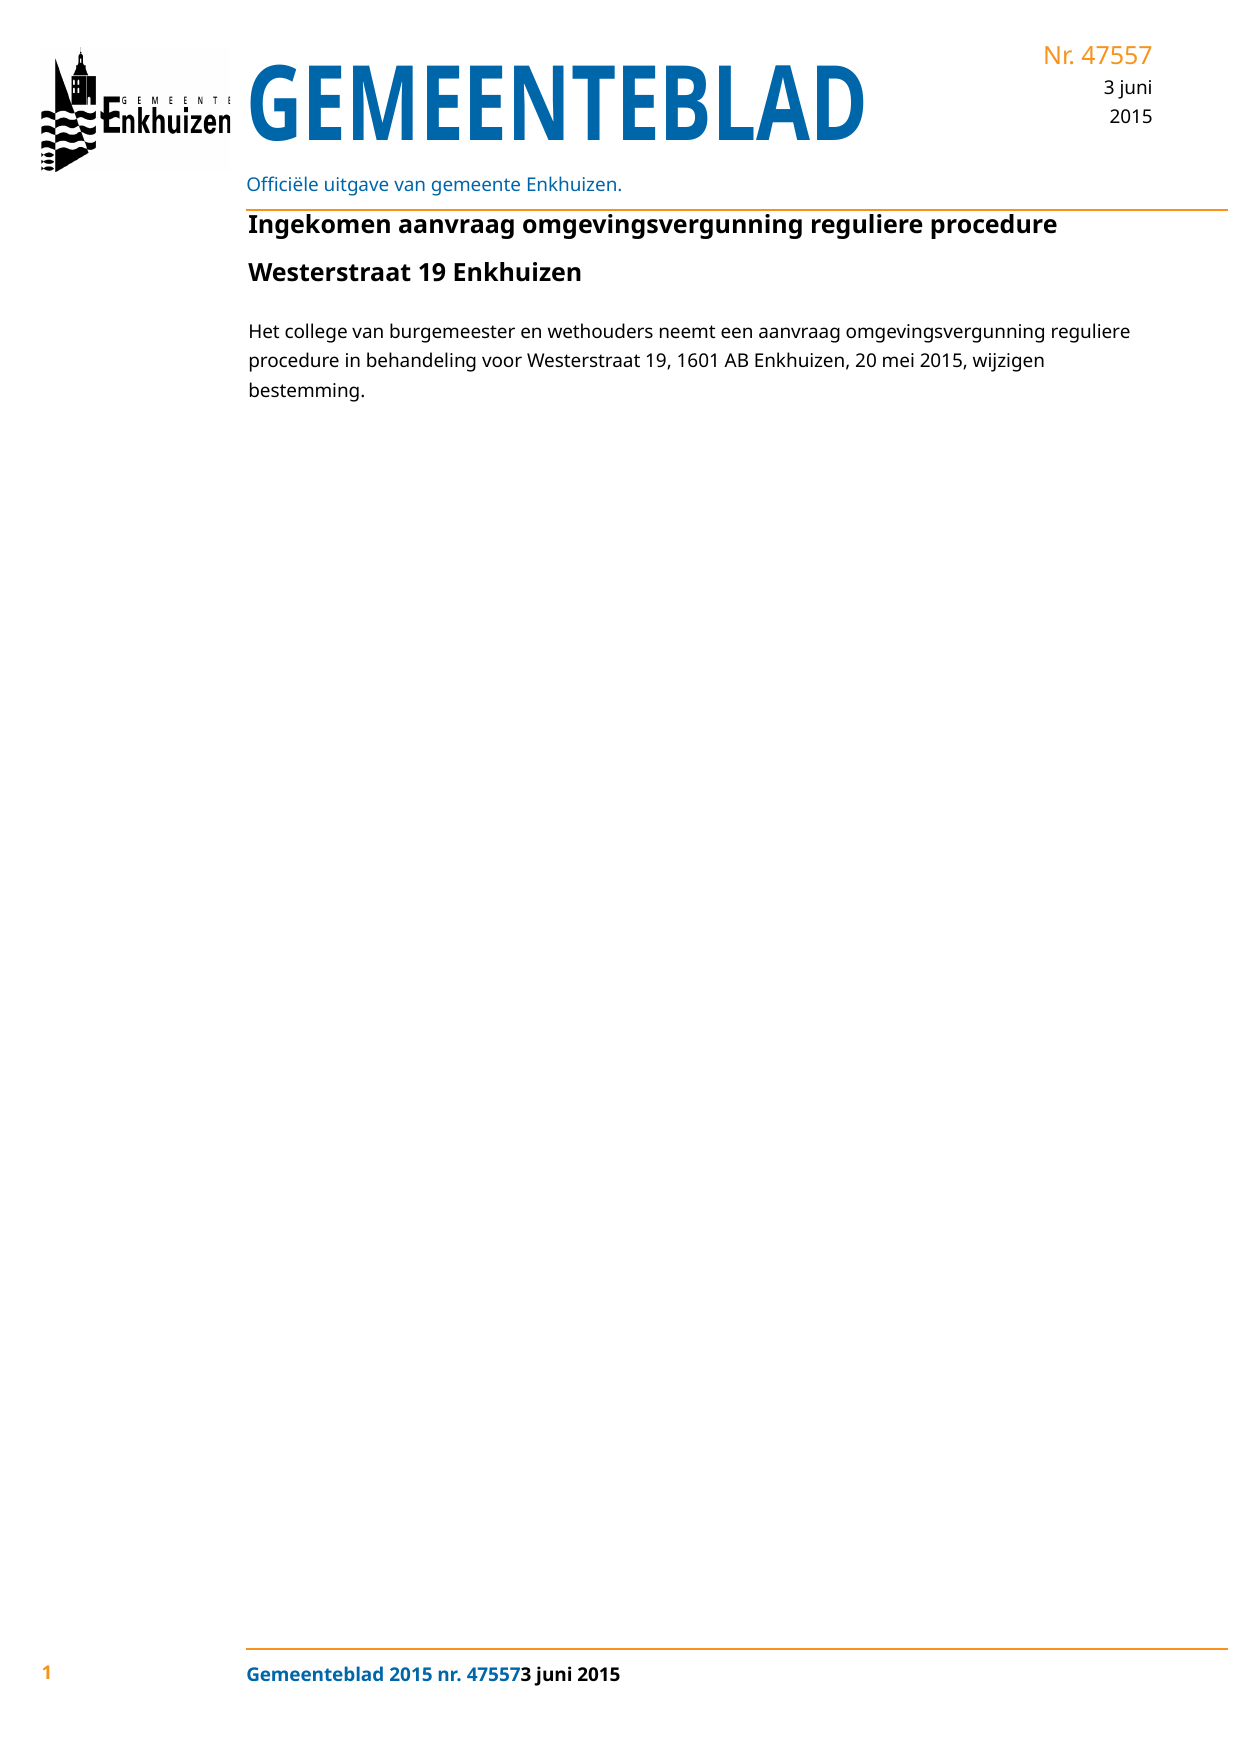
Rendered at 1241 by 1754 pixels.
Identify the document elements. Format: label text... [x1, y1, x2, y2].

text Ingekomen aanvraag omgevingsvergunning reguliere procedure Westerstraat 19 Enkhuizen [248, 211, 1152, 288]
text Het college van burgemeester en wethouders neemt een aanvraag omgevingsvergunning reguliere procedure in behandeling voor Westerstraat 19, 1601 AB Enkhuizen, 20 mei 2015, wijzigen bestemming. [248, 318, 1152, 403]
picture [41, 47, 231, 172]
